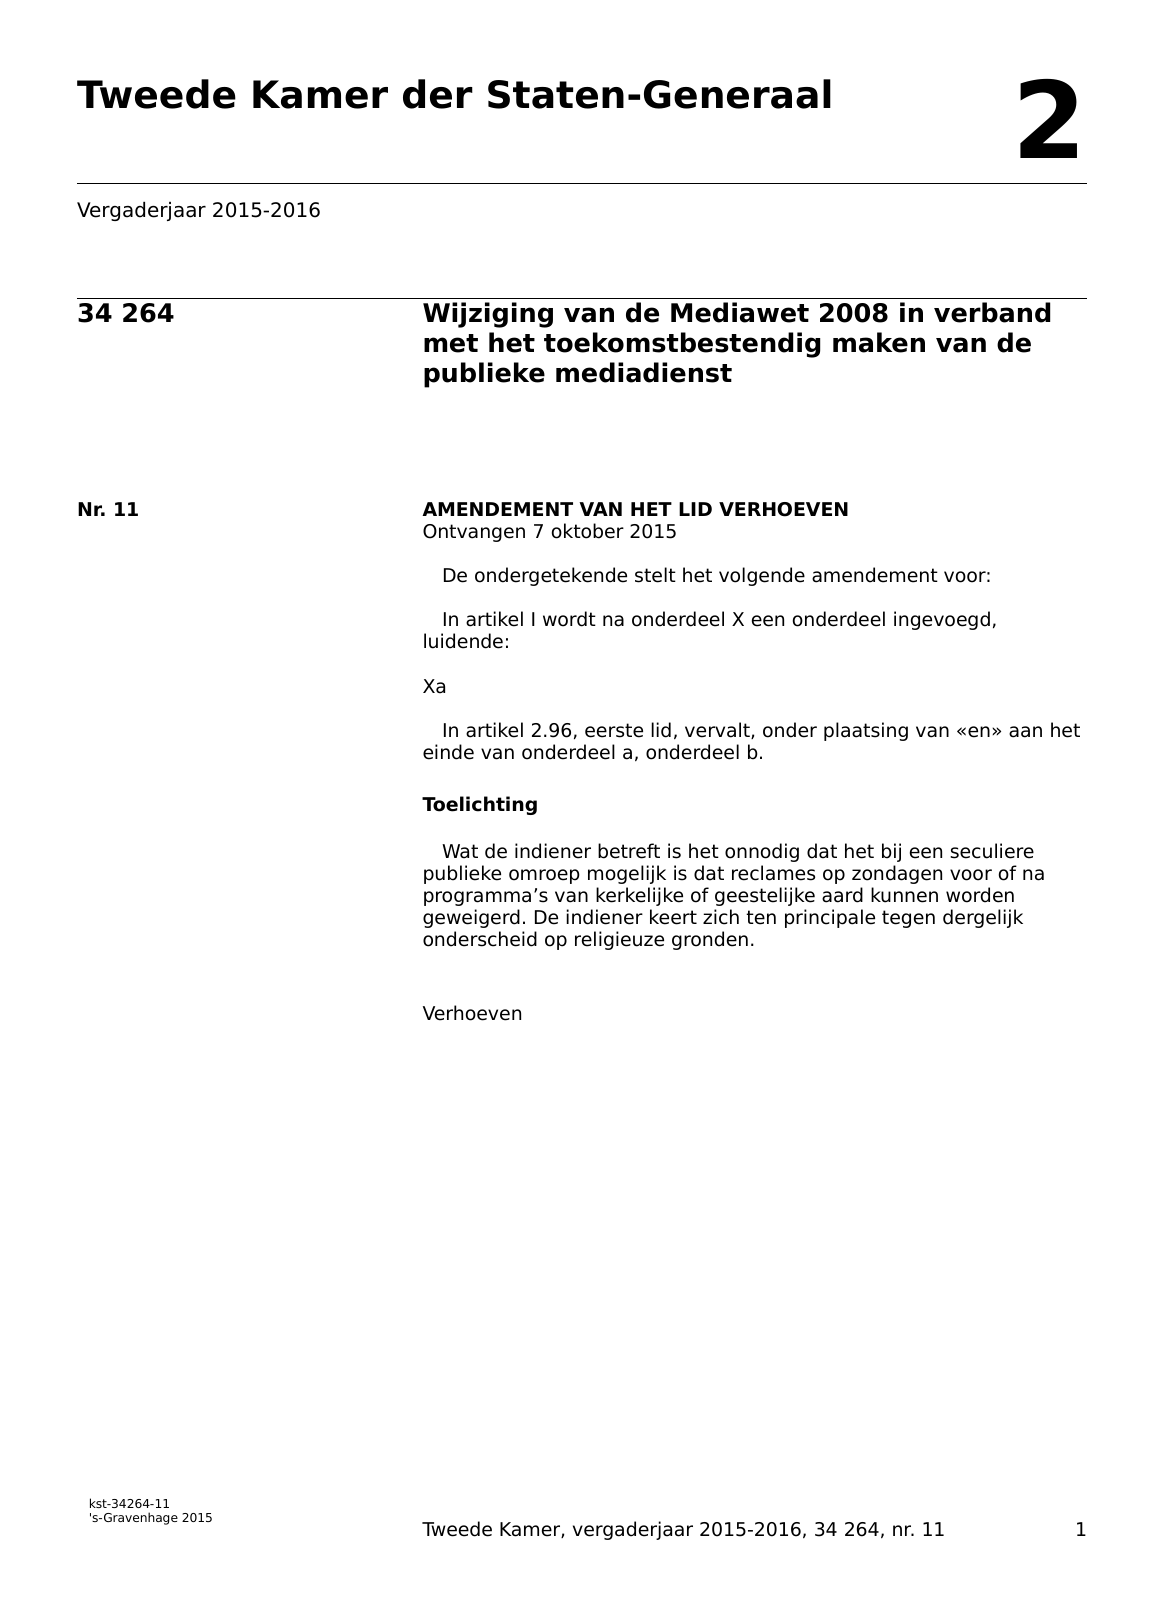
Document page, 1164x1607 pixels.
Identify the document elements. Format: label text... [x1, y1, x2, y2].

text kst-34264-11 [88, 1497, 323, 1511]
text In artikel I wordt na onderdeel X een onderdeel ingevoegd, luidende: [422, 609, 1087, 653]
subtitle 34 264 Wijziging van de Mediawet 2008 in verband met het toekomstbestendig maken van de publieke mediadienst [77, 299, 1087, 388]
text Verhoeven [422, 981, 1087, 1024]
table_cell Vergaderjaar 2015-2016 [77, 184, 1087, 298]
table_header 2 [886, 59, 1087, 183]
text Wat de indiener betreft is het onnodig dat het bij een seculiere publieke omroep mogelijk is dat reclames op zondagen voor of na programma’s van kerkelijke of geestelijke aard kunnen worden geweigerd. De indiener keert zich ten principale tegen dergelijk onderscheid op religieuze gronden. [422, 841, 1087, 951]
subtitle Nr. 11 AMENDEMENT VAN HET LID VERHOEVEN [77, 499, 1087, 521]
table_header Tweede Kamer der Staten-Generaal [77, 59, 886, 183]
text Xa [422, 676, 1087, 697]
text Ontvangen 7 oktober 2015 [422, 521, 1087, 543]
subtitle Toelichting [422, 794, 1087, 816]
text In artikel 2.96, eerste lid, vervalt, onder plaatsing van «en» aan het einde van onderdeel a, onderdeel b. [422, 720, 1087, 764]
text 's-Gravenhage 2015 [88, 1511, 323, 1525]
text De ondergetekende stelt het volgende amendement voor: [422, 565, 1087, 587]
